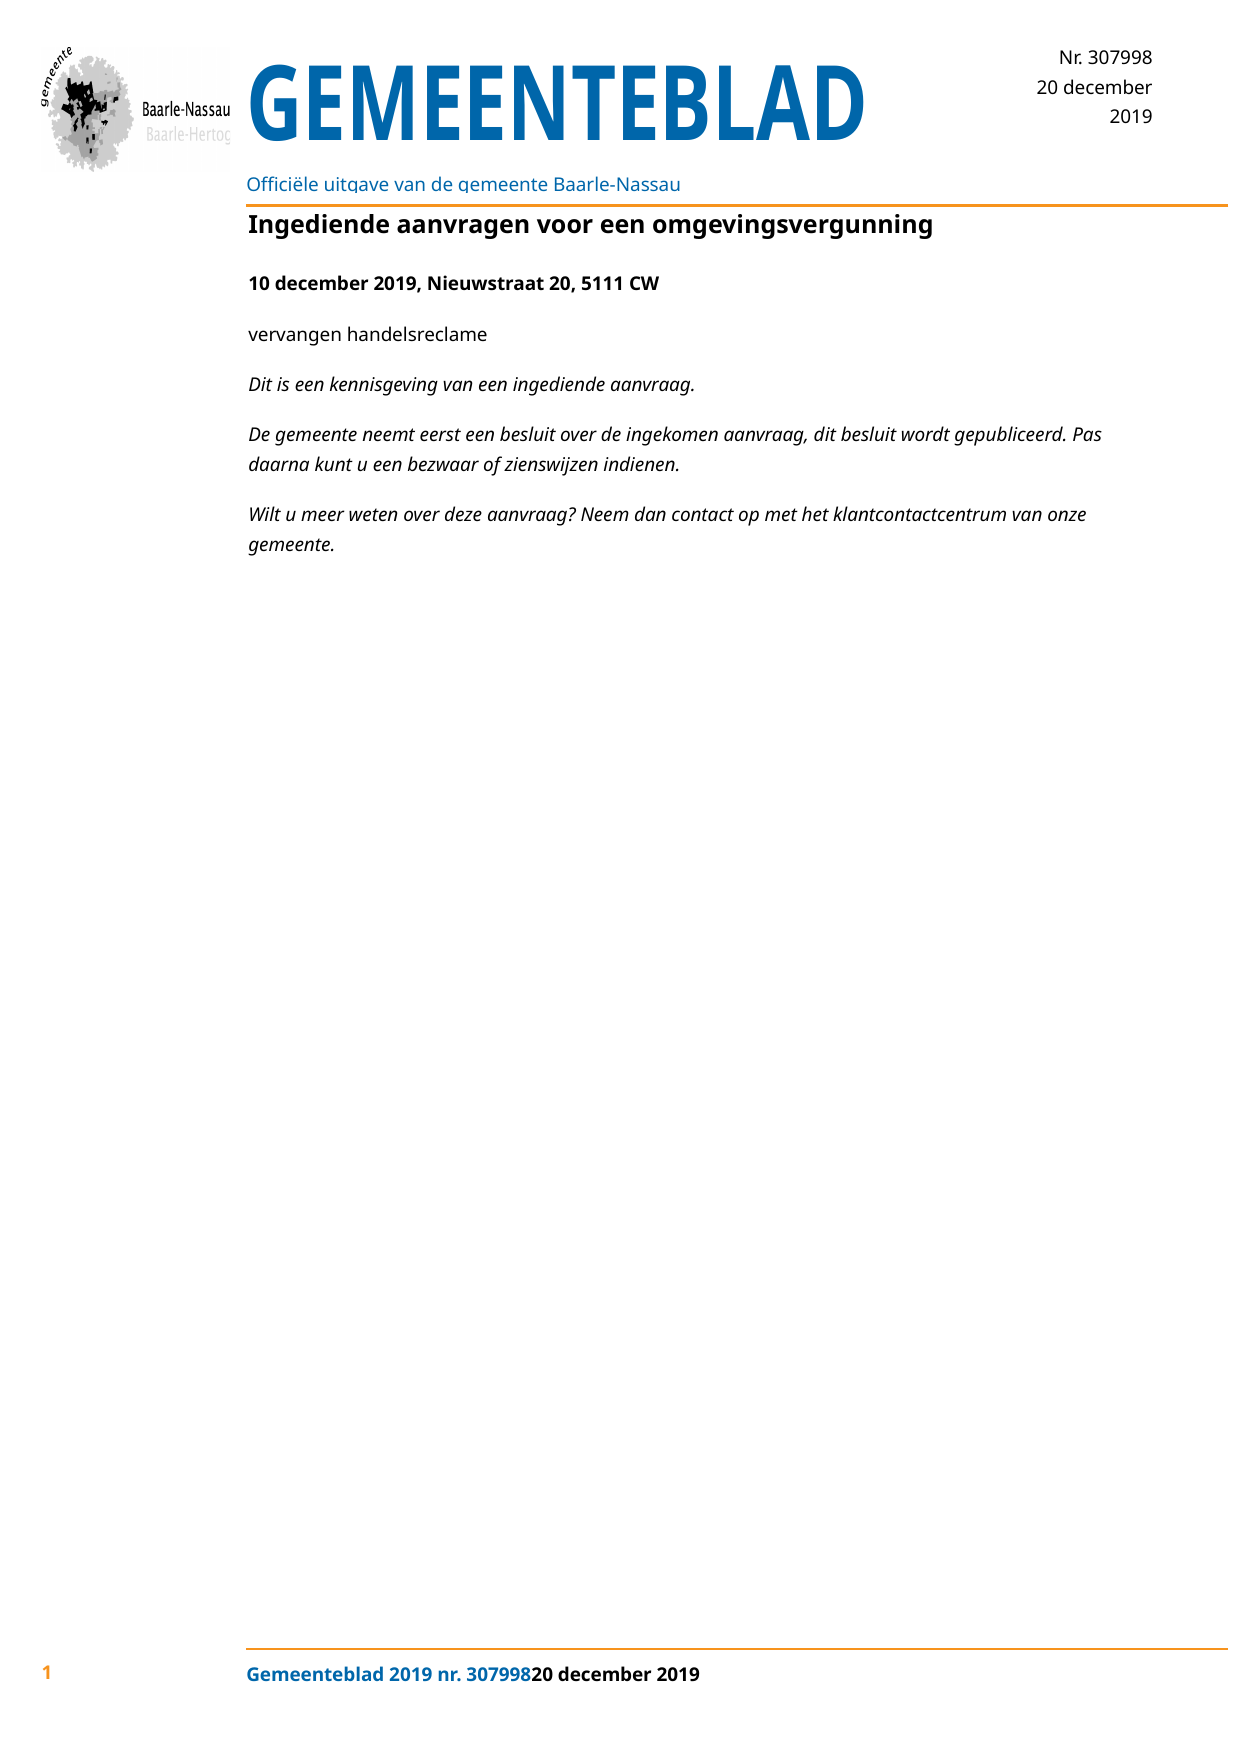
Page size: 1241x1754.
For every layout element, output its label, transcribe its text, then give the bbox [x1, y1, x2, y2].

picture [41, 47, 231, 172]
text De gemeente neemt eerst een besluit over de ingekomen aanvraag, dit besluit wordt gepubliceerd. Pas daarna kunt u een bezwaar of zienswijzen indienen. [248, 422, 1152, 477]
text Wilt u meer weten over deze aanvraag? Neem dan contact op met het klantcontactcentrum van onze gemeente. [248, 502, 1152, 557]
text vervangen handelsreclame [248, 321, 1152, 346]
text Ingediende aanvragen voor een omgevingsvergunning [248, 207, 1152, 241]
text 10 december 2019, Nieuwstraat 20, 5111 CW [248, 270, 1152, 296]
text Dit is een kennisgeving van een ingediende aanvraag. [248, 371, 1152, 397]
